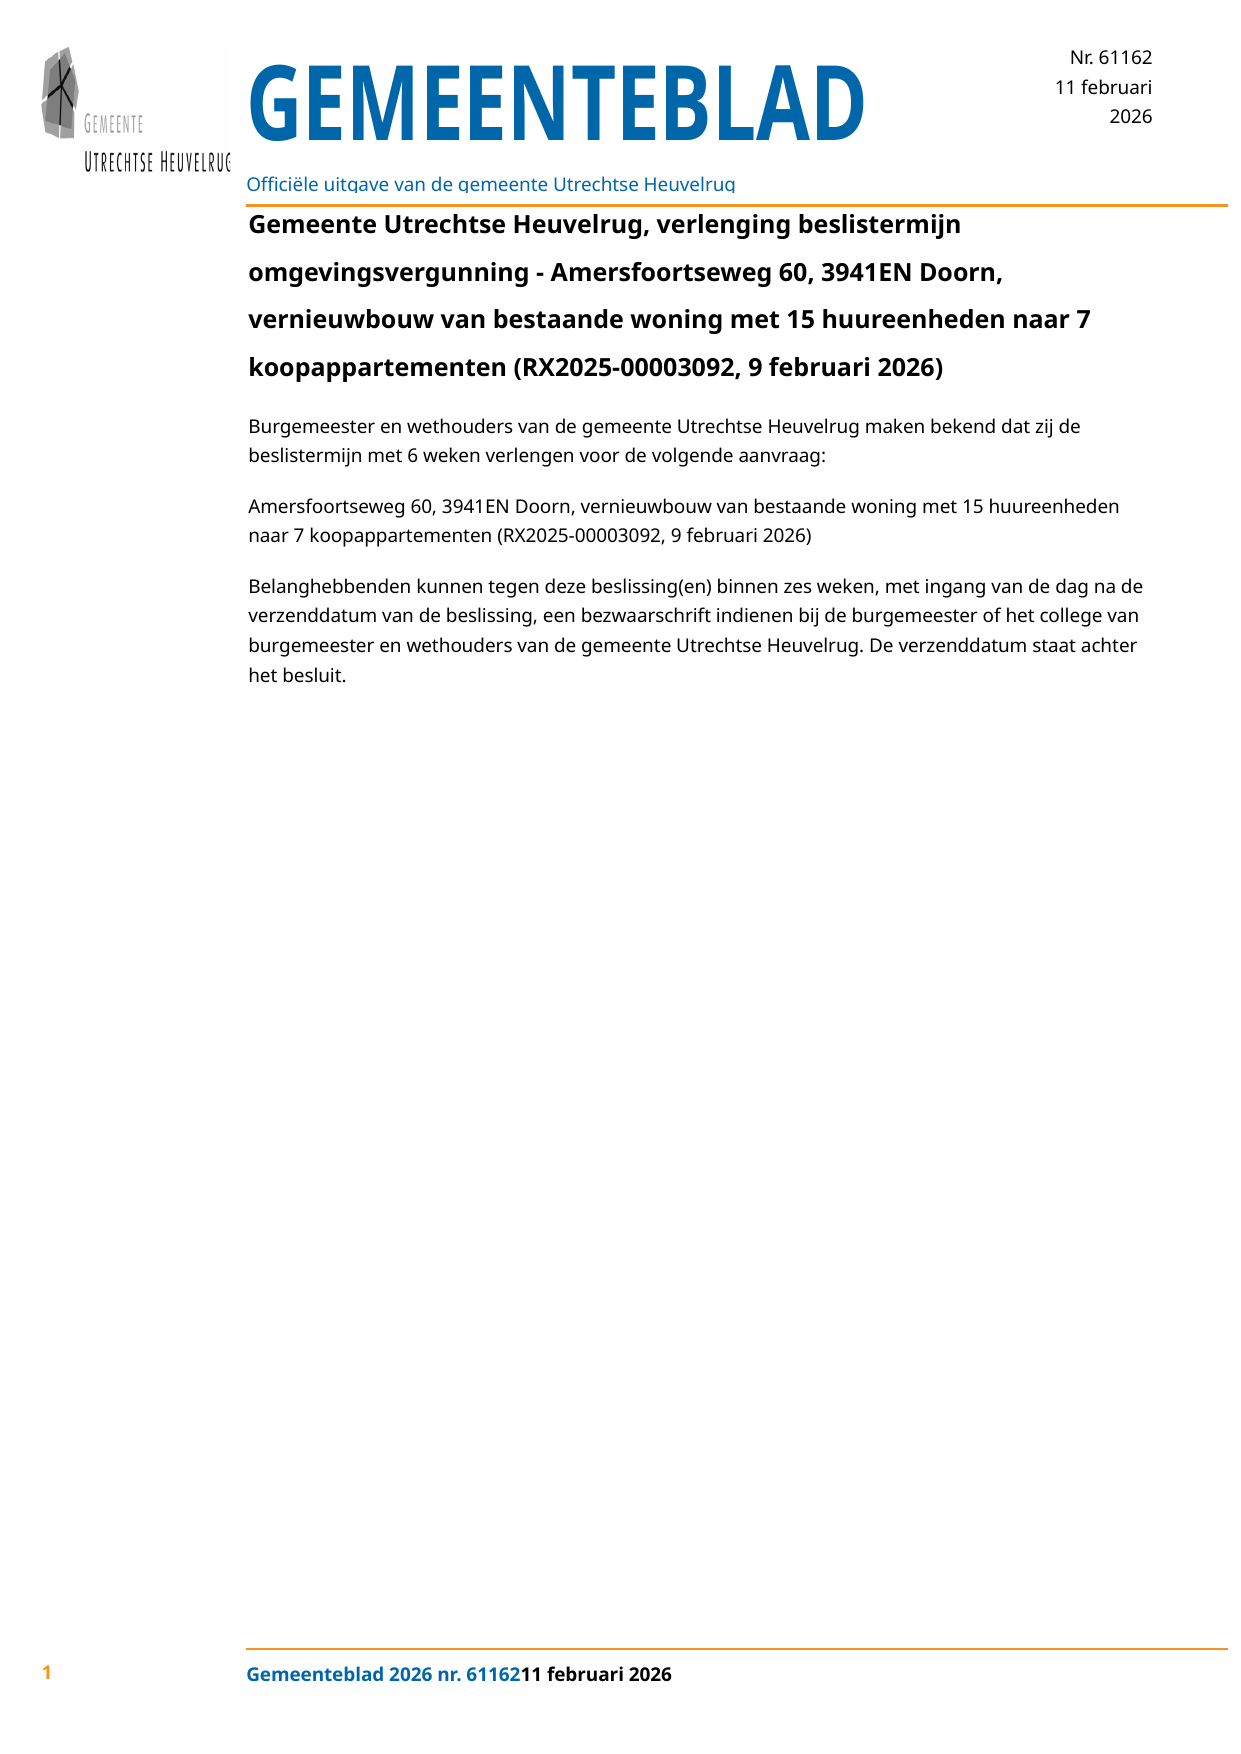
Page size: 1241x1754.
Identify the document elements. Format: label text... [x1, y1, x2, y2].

text Amersfoortseweg 60, 3941EN Doorn, vernieuwbouw van bestaande woning met 15 huureenheden naar 7 koopappartementen (RX2025-00003092, 9 februari 2026) [248, 493, 1152, 548]
text Burgemeester en wethouders van de gemeente Utrechtse Heuvelrug maken bekend dat zij de beslistermijn met 6 weken verlengen voor de volgende aanvraag: [248, 413, 1152, 468]
text Gemeente Utrechtse Heuvelrug, verlenging beslistermijn omgevingsvergunning - Amersfoortseweg 60, 3941EN Doorn, vernieuwbouw van bestaande woning met 15 huureenheden naar 7 koopappartementen (RX2025-00003092, 9 februari 2026) [248, 207, 1152, 384]
picture [41, 47, 231, 172]
text Belanghebbenden kunnen tegen deze beslissing(en) binnen zes weken, met ingang van de dag na de verzenddatum van de beslissing, een bezwaarschrift indienen bij de burgemeester of het college van burgemeester en wethouders van de gemeente Utrechtse Heuvelrug. De verzenddatum staat achter het besluit. [248, 573, 1152, 688]
